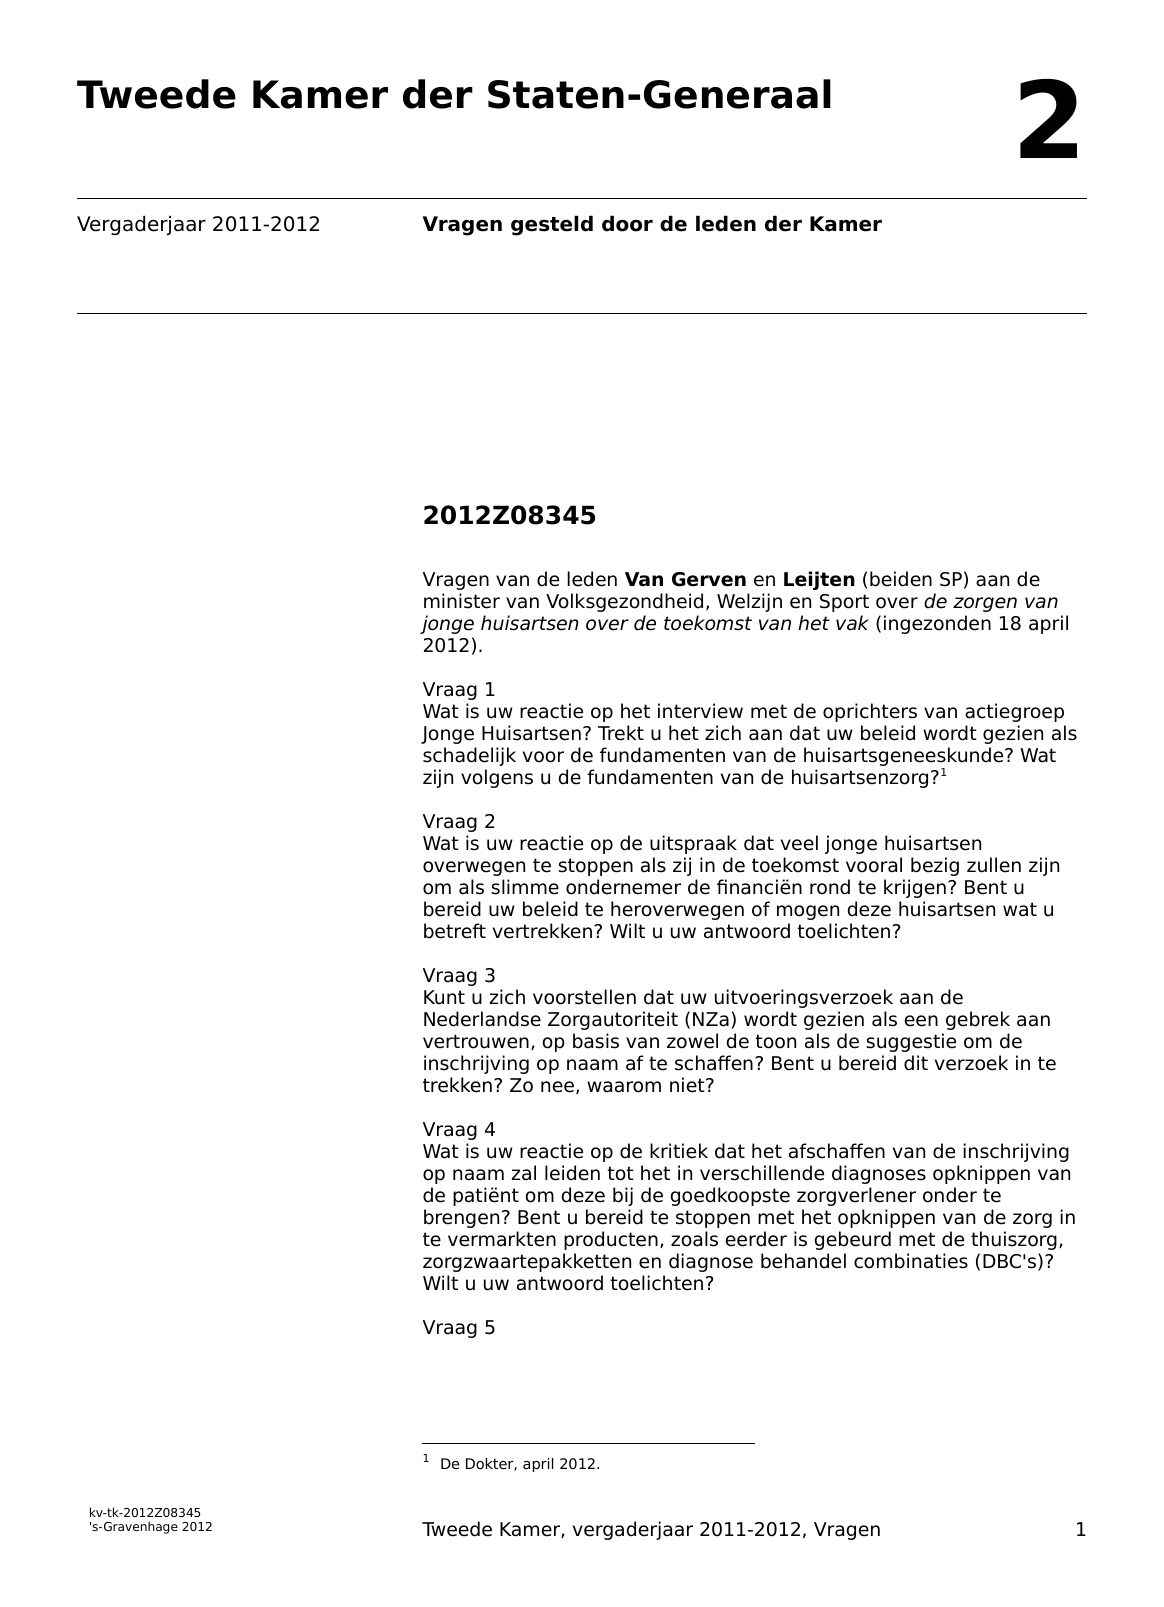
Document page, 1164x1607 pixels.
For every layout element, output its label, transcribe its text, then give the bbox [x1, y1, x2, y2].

text De Dokter, april 2012. [422, 1452, 1087, 1474]
text Wat is uw reactie op het interview met de oprichters van actiegroep Jonge Huisartsen? Trekt u het zich aan dat uw beleid wordt gezien als schadelijk voor de fundamenten van de huisartsgeneeskunde? Wat zijn volgens u de fundamenten van de huisartsenzorg? [422, 701, 1087, 789]
text Vraag 5 [422, 1317, 1087, 1339]
text Vragen van de leden Van Gerven en Leijten (beiden SP) aan de minister van Volksgezondheid, Welzijn en Sport over de zorgen van jonge huisartsen over de toekomst van het vak (ingezonden 18 april 2012). [422, 569, 1087, 657]
text 2012Z08345 [422, 501, 1087, 531]
text Kunt u zich voorstellen dat uw uitvoeringsverzoek aan de Nederlandse Zorgautoriteit (NZa) wordt gezien als een gebrek aan vertrouwen, op basis van zowel de toon als de suggestie om de inschrijving op naam af te schaffen? Bent u bereid dit verzoek in te trekken? Zo nee, waarom niet? [422, 987, 1087, 1097]
table_cell Vragen gesteld door de leden der Kamer [422, 199, 1087, 313]
text Vraag 1 [422, 679, 1087, 701]
text Vraag 2 [422, 811, 1087, 833]
text Wat is uw reactie op de kritiek dat het afschaffen van de inschrijving op naam zal leiden tot het in verschillende diagnoses opknippen van de patiënt om deze bij de goedkoopste zorgverlener onder te brengen? Bent u bereid te stoppen met het opknippen van de zorg in te vermarkten producten, zoals eerder is gebeurd met de thuiszorg, zorgzwaartepakketten en diagnose behandel combinaties (DBC's)? Wilt u uw antwoord toelichten? [422, 1141, 1087, 1295]
text Vraag 3 [422, 965, 1087, 987]
text 's-Gravenhage 2012 [88, 1520, 323, 1534]
table_header Tweede Kamer der Staten-Generaal [77, 59, 886, 198]
table_header 2 [886, 59, 1087, 198]
text Vraag 4 [422, 1119, 1087, 1141]
text kv-tk-2012Z08345 [88, 1506, 323, 1520]
text Wat is uw reactie op de uitspraak dat veel jonge huisartsen overwegen te stoppen als zij in de toekomst vooral bezig zullen zijn om als slimme ondernemer de financiën rond te krijgen? Bent u bereid uw beleid te heroverwegen of mogen deze huisartsen wat u betreft vertrekken? Wilt u uw antwoord toelichten? [422, 833, 1087, 943]
table_cell Vergaderjaar 2011-2012 [77, 199, 422, 313]
